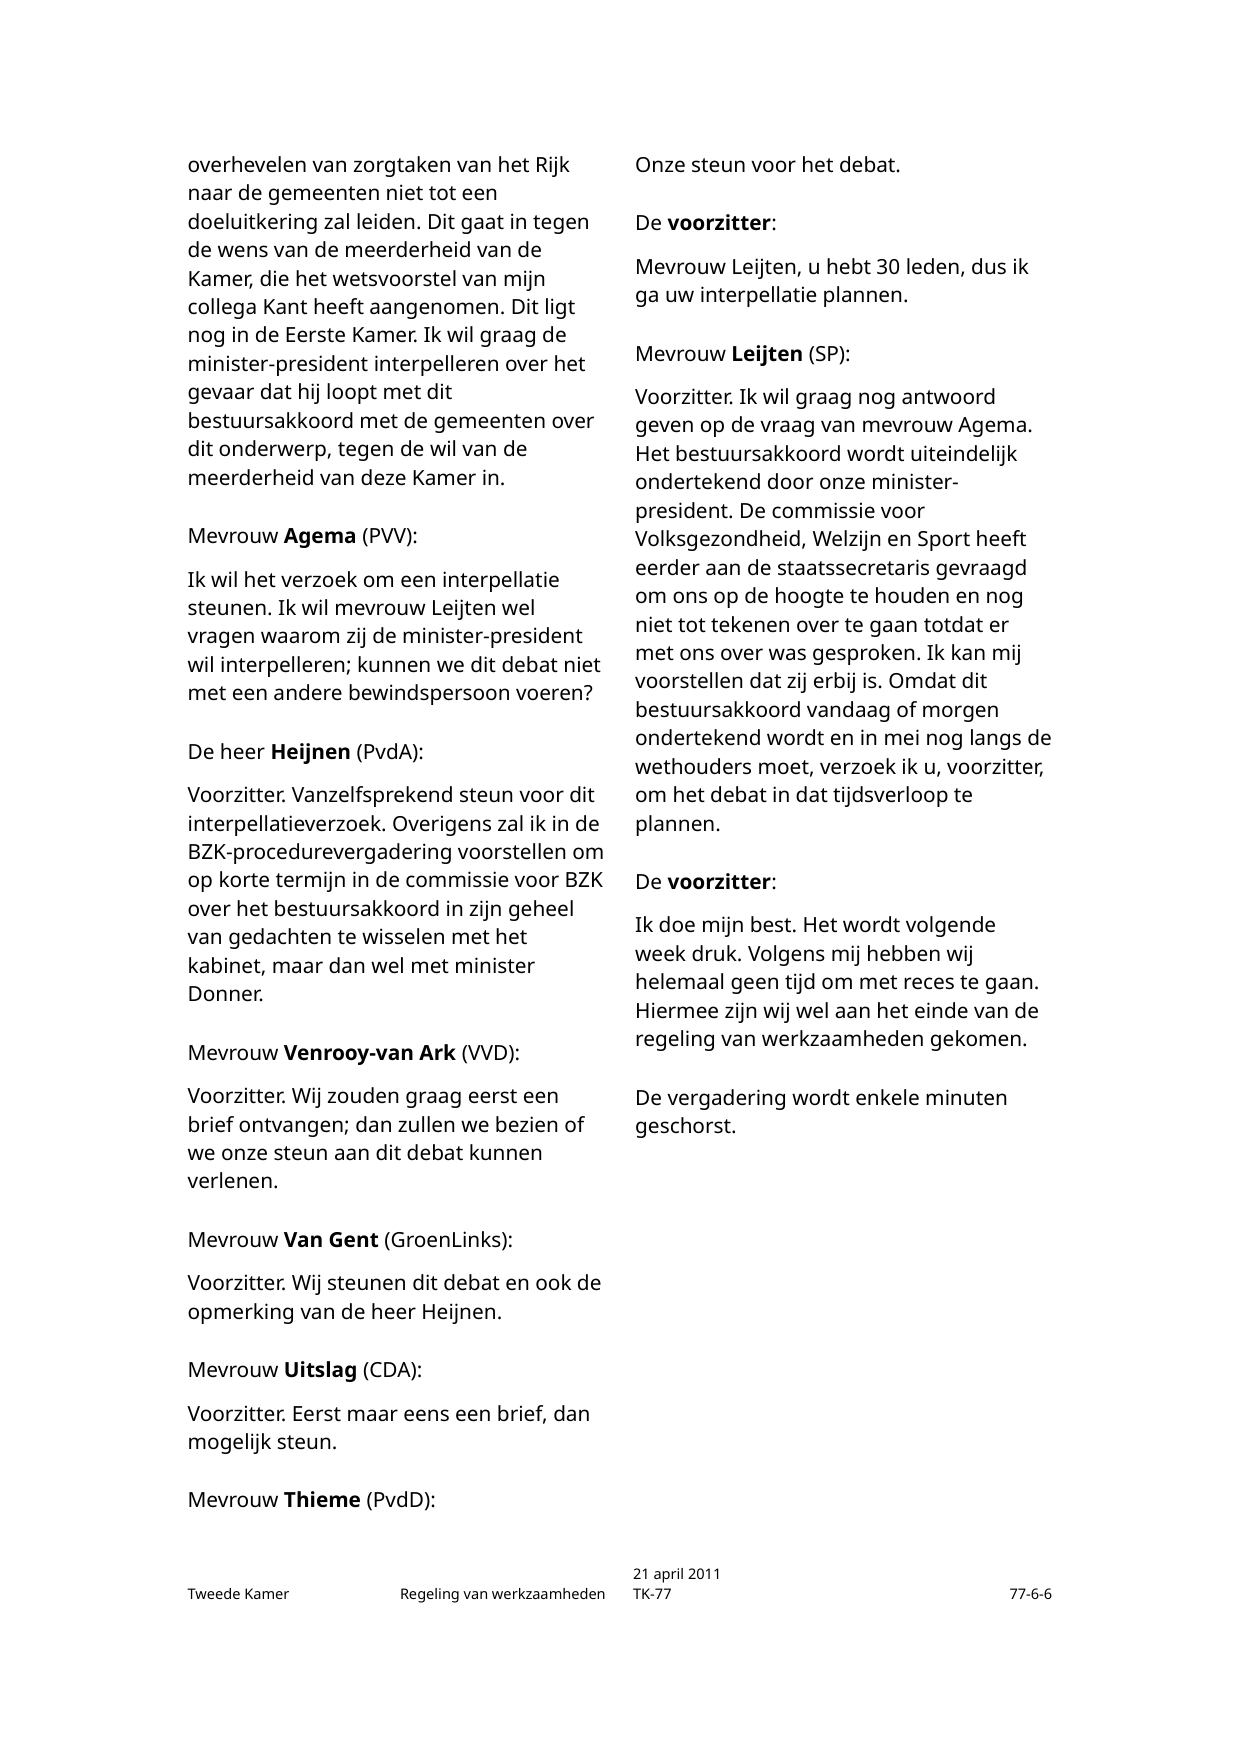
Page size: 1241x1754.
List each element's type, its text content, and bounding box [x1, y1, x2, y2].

text Mevrouw Leijten (SP): [635, 339, 1053, 367]
text overhevelen van zorgtaken van het Rijk naar de gemeenten niet tot een doeluitkering zal leiden. Dit gaat in tegen de wens van de meerderheid van de Kamer, die het wetsvoorstel van mijn collega Kant heeft aangenomen. Dit ligt nog in de Eerste Kamer. Ik wil graag de minister-president interpelleren over het gevaar dat hij loopt met dit bestuursakkoord met de gemeenten over dit onderwerp, tegen de wil van de meerderheid van deze Kamer in. [187, 150, 605, 491]
text Ik wil het verzoek om een interpellatie steunen. Ik wil mevrouw Leijten wel vragen waarom zij de minister-president wil interpelleren; kunnen we dit debat niet met een andere bewindspersoon voeren? [187, 565, 605, 707]
text Voorzitter. Wij zouden graag eerst een brief ontvangen; dan zullen we bezien of we onze steun aan dit debat kunnen verlenen. [187, 1081, 605, 1195]
text De heer Heijnen (PvdA): [187, 737, 605, 765]
text Mevrouw Van Gent (GroenLinks): [187, 1225, 605, 1253]
text De voorzitter: [635, 208, 1053, 237]
text Onze steun voor het debat. [635, 150, 1053, 178]
text Voorzitter. Wij steunen dit debat en ook de opmerking van de heer Heijnen. [187, 1268, 605, 1325]
text Voorzitter. Vanzelfsprekend steun voor dit interpellatieverzoek. Overigens zal ik in de BZK-procedurevergadering voorstellen om op korte termijn in de commissie voor BZK over het bestuursakkoord in zijn geheel van gedachten te wisselen met het kabinet, maar dan wel met minister Donner. [187, 780, 605, 1008]
text De vergadering wordt enkele minuten geschorst. [635, 1083, 1053, 1140]
text Mevrouw Agema (PVV): [187, 521, 605, 550]
text De voorzitter: [635, 867, 1053, 896]
text Voorzitter. Eerst maar eens een brief, dan mogelijk steun. [187, 1399, 605, 1456]
text Voorzitter. Ik wil graag nog antwoord geven op de vraag van mevrouw Agema. Het bestuursakkoord wordt uiteindelijk ondertekend door onze minister-president. De commissie voor Volksgezondheid, Welzijn en Sport heeft eerder aan de staatssecretaris gevraagd om ons op de hoogte te houden en nog niet tot tekenen over te gaan totdat er met ons over was gesproken. Ik kan mij voorstellen dat zij erbij is. Omdat dit bestuursakkoord vandaag of morgen ondertekend wordt en in mei nog langs de wethouders moet, verzoek ik u, voorzitter, om het debat in dat tijdsverloop te plannen. [635, 382, 1053, 837]
text Mevrouw Thieme (PvdD): [187, 1486, 605, 1514]
text Mevrouw Venrooy-van Ark (VVD): [187, 1038, 605, 1066]
text Ik doe mijn best. Het wordt volgende week druk. Volgens mij hebben wij helemaal geen tijd om met reces te gaan. Hiermee zijn wij wel aan het einde van de regeling van werkzaamheden gekomen. [635, 911, 1053, 1053]
text Mevrouw Leijten, u hebt 30 leden, dus ik ga uw interpellatie plannen. [635, 252, 1053, 309]
text Mevrouw Uitslag (CDA): [187, 1355, 605, 1384]
